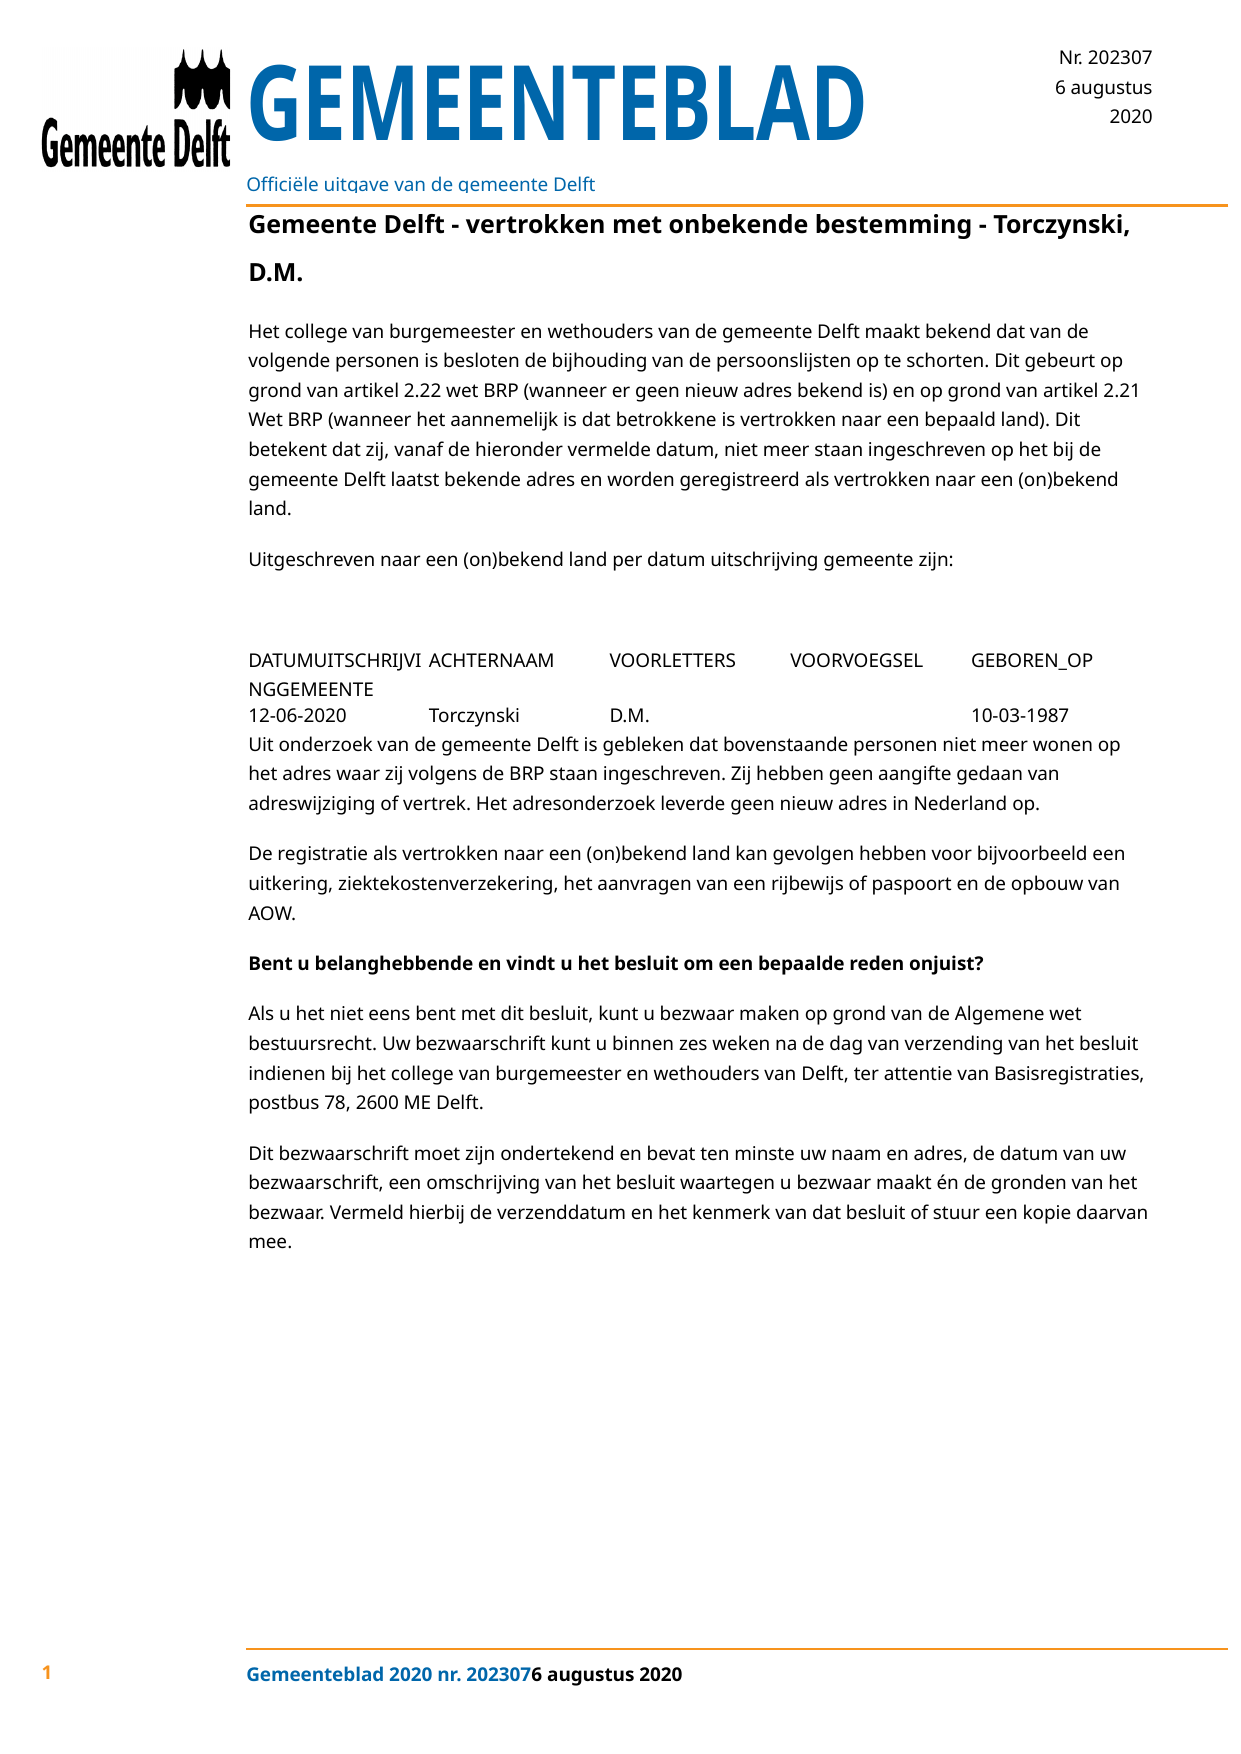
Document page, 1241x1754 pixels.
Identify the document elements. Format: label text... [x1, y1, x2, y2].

text De registratie als vertrokken naar een (on)bekend land kan gevolgen hebben voor bijvoorbeeld een uitkering, ziektekostenverzekering, het aanvragen van een rijbewijs of paspoort en de opbouw van AOW. [248, 841, 1152, 926]
table_header GEBOREN_OP [971, 647, 1152, 702]
text Uitgeschreven naar een (on)bekend land per datum uitschrijving gemeente zijn: [248, 546, 1152, 572]
table_header ACHTERNAAM [429, 647, 609, 702]
table_cell Torczynski [429, 702, 609, 728]
table_header VOORLETTERS [609, 647, 790, 702]
table_cell D.M. [609, 702, 790, 728]
text Het college van burgemeester en wethouders van de gemeente Delft maakt bekend dat van de volgende personen is besloten de bijhouding van de persoonslijsten op te schorten. Dit gebeurt op grond van artikel 2.22 wet BRP (wanneer er geen nieuw adres bekend is) en op grond van artikel 2.21 Wet BRP (wanneer het aannemelijk is dat betrokkene is vertrokken naar een bepaald land). Dit betekent dat zij, vanaf de hieronder vermelde datum, niet meer staan ingeschreven op het bij de gemeente Delft laatst bekende adres en worden geregistreerd als vertrokken naar een (on)bekend land. [248, 318, 1152, 521]
text Bent u belanghebbende en vindt u het besluit om een bepaalde reden onjuist? [248, 950, 1152, 976]
picture [41, 47, 231, 172]
text Als u het niet eens bent met dit besluit, kunt u bezwaar maken op grond van de Algemene wet bestuursrecht. Uw bezwaarschrift kunt u binnen zes weken na de dag van verzending van het besluit indienen bij het college van burgemeester en wethouders van Delft, ter attentie van Basisregistraties, postbus 78, 2600 ME Delft. [248, 1001, 1152, 1115]
table_cell [790, 702, 971, 728]
table_cell 10-03-1987 [971, 702, 1152, 728]
text Uit onderzoek van de gemeente Delft is gebleken dat bovenstaande personen niet meer wonen op het adres waar zij volgens de BRP staan ingeschreven. Zij hebben geen aangifte gedaan van adreswijziging of vertrek. Het adresonderzoek leverde geen nieuw adres in Nederland op. [248, 731, 1152, 816]
text Dit bezwaarschrift moet zijn ondertekend en bevat ten minste uw naam en adres, de datum van uw bezwaarschrift, een omschrijving van het besluit waartegen u bezwaar maakt én de gronden van het bezwaar. Vermeld hierbij de verzenddatum en het kenmerk van dat besluit of stuur een kopie daarvan mee. [248, 1140, 1152, 1254]
text Gemeente Delft - vertrokken met onbekende bestemming - Torczynski, D.M. [248, 207, 1152, 288]
table_header DATUMUITSCHRIJVINGGEMEENTE [248, 647, 429, 702]
table_header VOORVOEGSEL [790, 647, 971, 702]
table_cell 12-06-2020 [248, 702, 429, 728]
